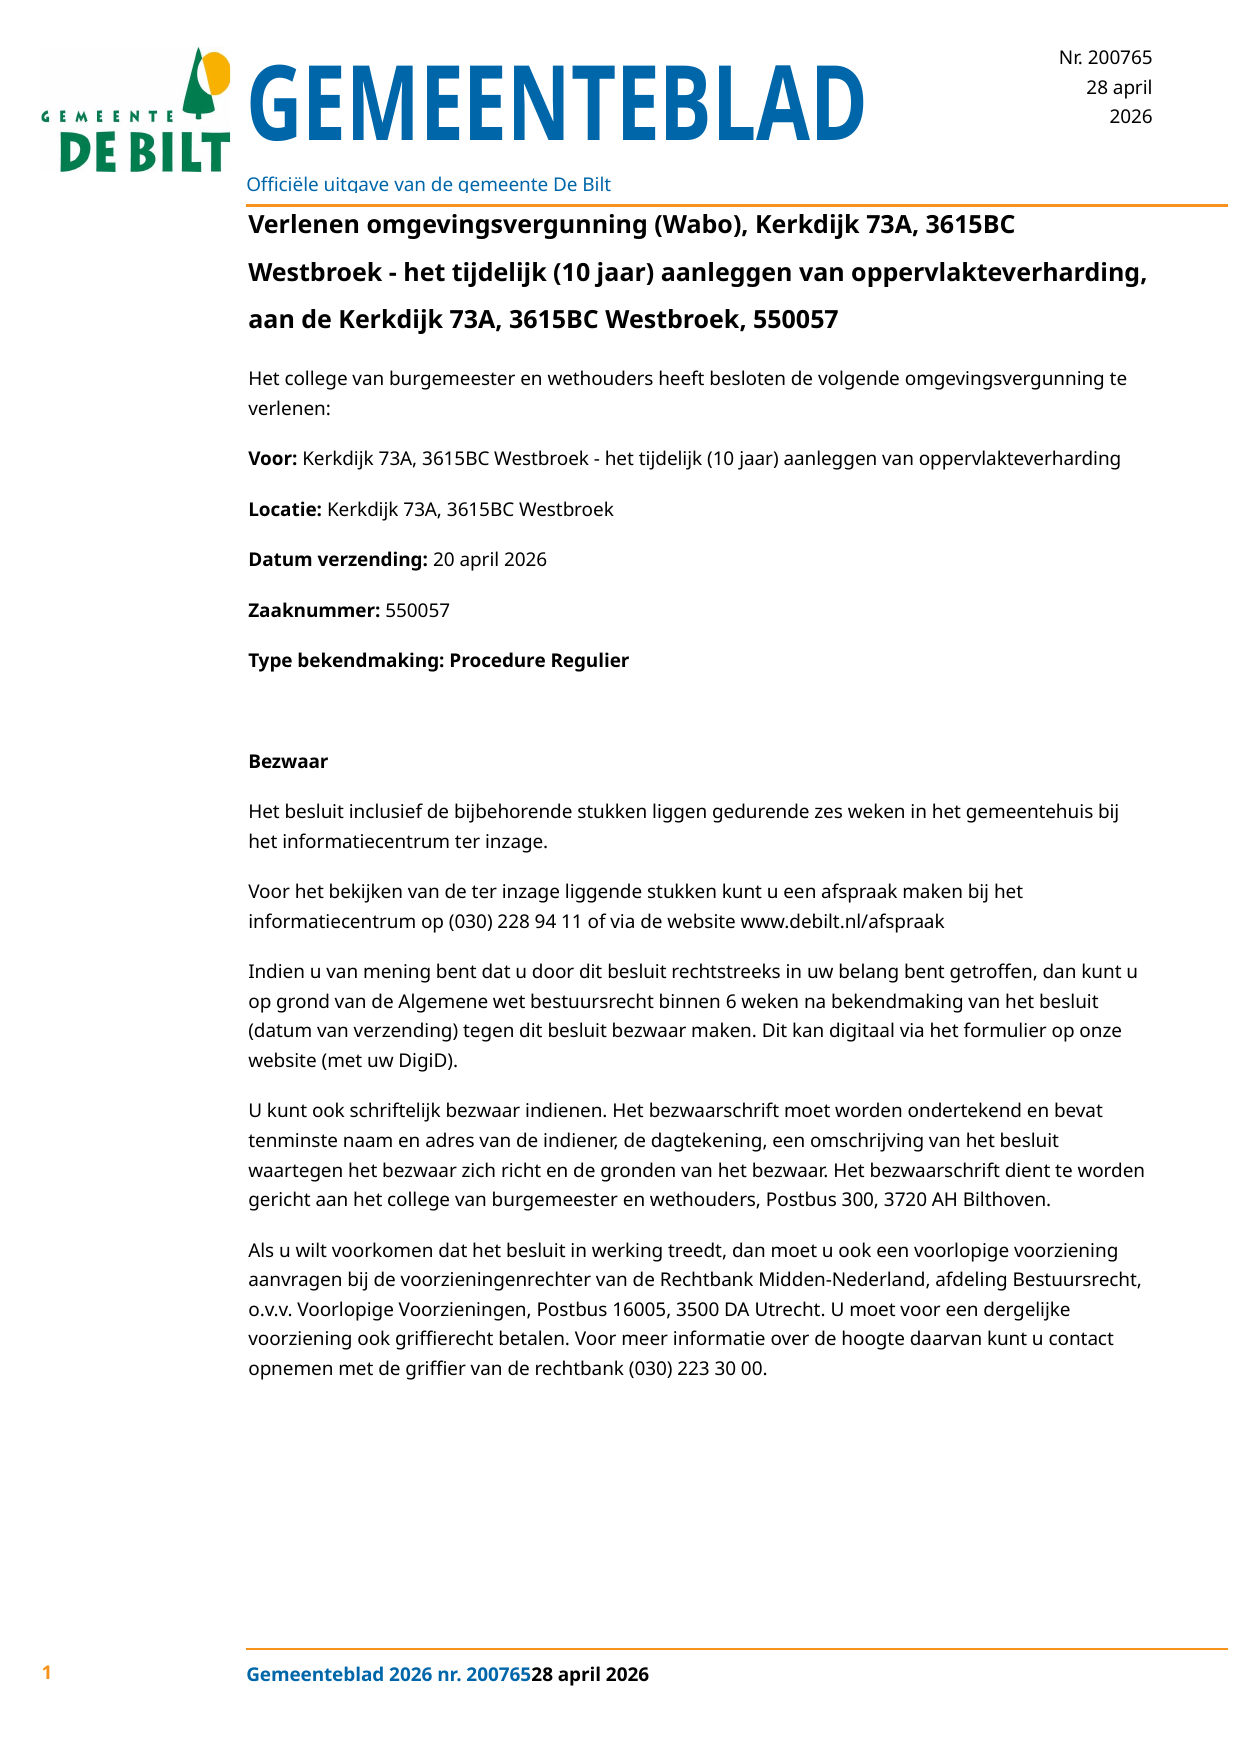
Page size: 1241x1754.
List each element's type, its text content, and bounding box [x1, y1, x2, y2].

text Bezwaar [248, 748, 1152, 774]
text Voor het bekijken van de ter inzage liggende stukken kunt u een afspraak maken bij het informatiecentrum op (030) 228 94 11 of via de website www.debilt.nl/afspraak [248, 878, 1152, 934]
text Type bekendmaking: Procedure Regulier [248, 647, 1152, 673]
text Verlenen omgevingsvergunning (Wabo), Kerkdijk 73A, 3615BC Westbroek - het tijdelijk (10 jaar) aanleggen van oppervlakteverharding, aan de Kerkdijk 73A, 3615BC Westbroek, 550057 [248, 207, 1152, 336]
text Het college van burgemeester en wethouders heeft besloten de volgende omgevingsvergunning te verlenen: [248, 366, 1152, 421]
text U kunt ook schriftelijk bezwaar indienen. Het bezwaarschrift moet worden ondertekend en bevat tenminste naam en adres van de indiener, de dagtekening, een omschrijving van het besluit waartegen het bezwaar zich richt en de gronden van het bezwaar. Het bezwaarschrift dient te worden gericht aan het college van burgemeester en wethouders, Postbus 300, 3720 AH Bilthoven. [248, 1098, 1152, 1212]
picture [41, 47, 231, 172]
text Voor: Kerkdijk 73A, 3615BC Westbroek - het tijdelijk (10 jaar) aanleggen van oppervlakteverharding [248, 446, 1152, 471]
text Datum verzending: 20 april 2026 [248, 546, 1152, 572]
text Als u wilt voorkomen dat het besluit in werking treedt, dan moet u ook een voorlopige voorziening aanvragen bij de voorzieningenrechter van de Rechtbank Midden-Nederland, afdeling Bestuursrecht, o.v.v. Voorlopige Voorzieningen, Postbus 16005, 3500 DA Utrecht. U moet voor een dergelijke voorziening ook griffierecht betalen. Voor meer informatie over de hoogte daarvan kunt u contact opnemen met de griffier van de rechtbank (030) 223 30 00. [248, 1237, 1152, 1381]
text Zaaknummer: 550057 [248, 597, 1152, 622]
text Locatie: Kerkdijk 73A, 3615BC Westbroek [248, 496, 1152, 522]
text Het besluit inclusief de bijbehorende stukken liggen gedurende zes weken in het gemeentehuis bij het informatiecentrum ter inzage. [248, 798, 1152, 854]
text Indien u van mening bent dat u door dit besluit rechtstreeks in uw belang bent getroffen, dan kunt u op grond van de Algemene wet bestuursrecht binnen 6 weken na bekendmaking van het besluit (datum van verzending) tegen dit besluit bezwaar maken. Dit kan digitaal via het formulier op onze website (met uw DigiD). [248, 958, 1152, 1073]
